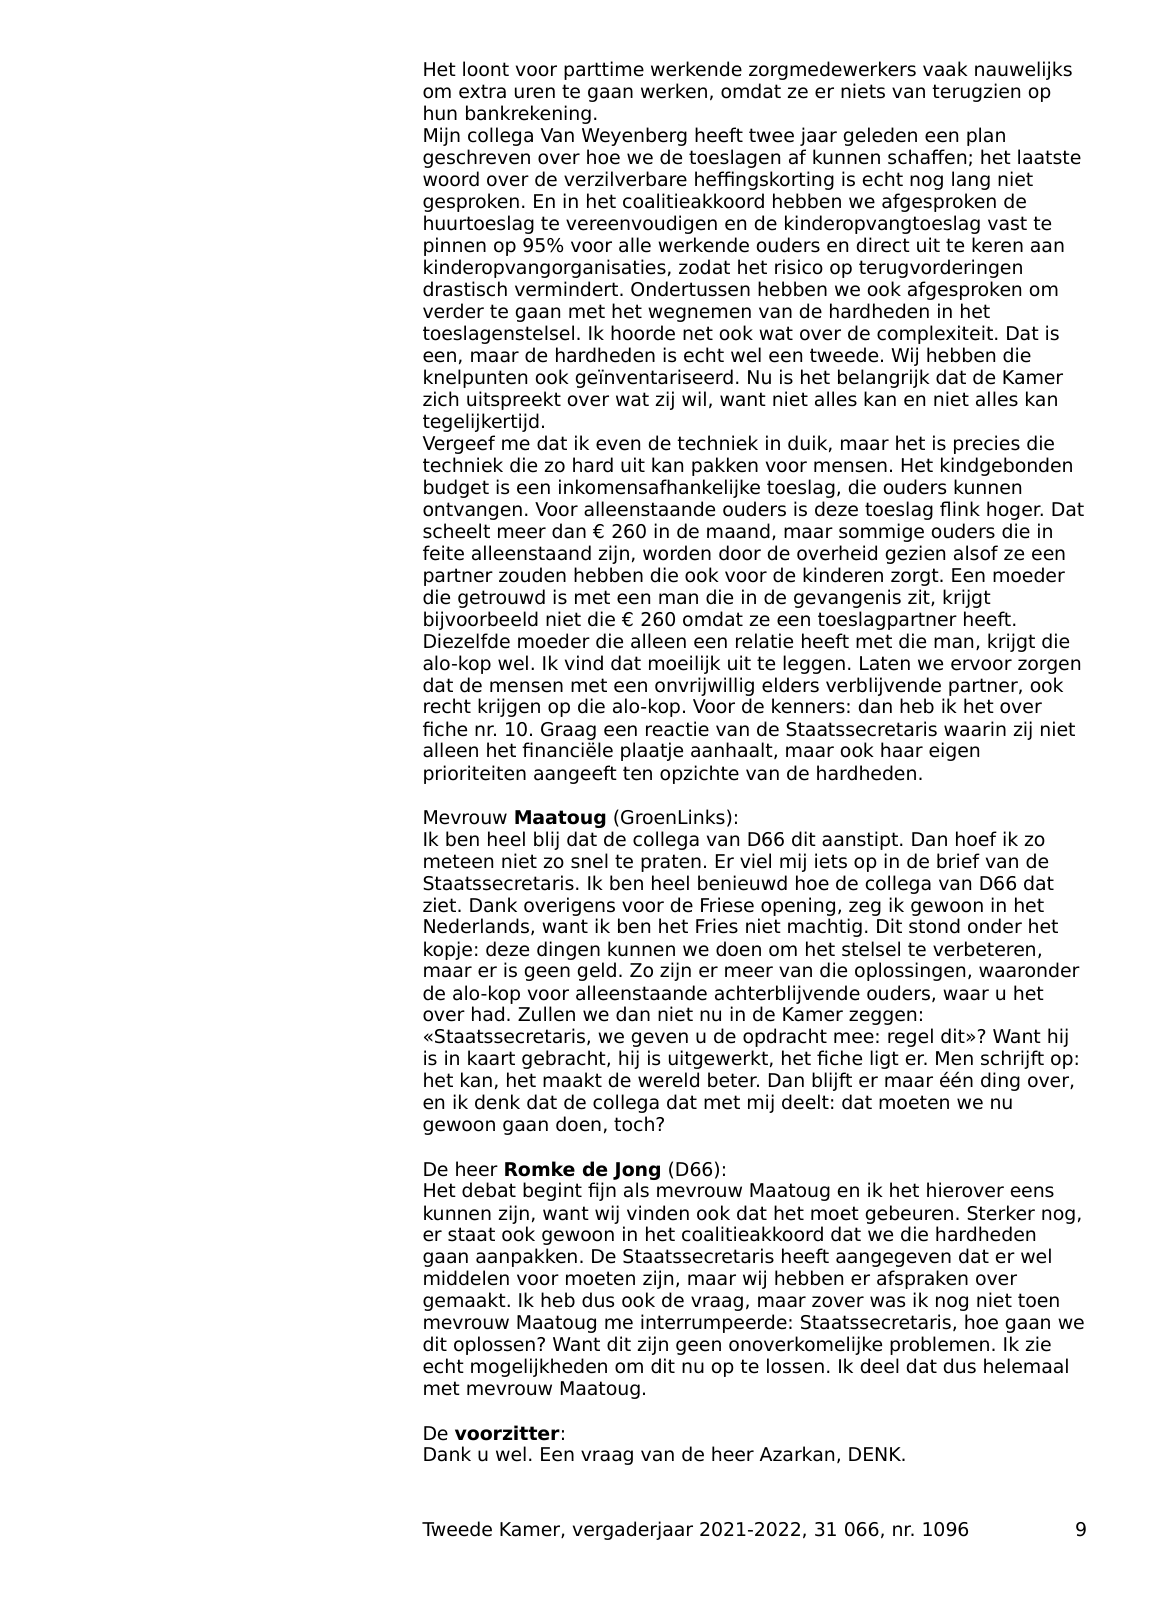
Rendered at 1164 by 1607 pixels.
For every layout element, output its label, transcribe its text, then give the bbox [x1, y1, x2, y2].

text Het debat begint fijn als mevrouw Maatoug en ik het hierover eens kunnen zijn, want wij vinden ook dat het moet gebeuren. Sterker nog, er staat ook gewoon in het coalitieakkoord dat we die hardheden gaan aanpakken. De Staatssecretaris heeft aangegeven dat er wel middelen voor moeten zijn, maar wij hebben er afspraken over gemaakt. Ik heb dus ook de vraag, maar zover was ik nog niet toen mevrouw Maatoug me interrumpeerde: Staatssecretaris, hoe gaan we dit oplossen? Want dit zijn geen onoverkomelijke problemen. Ik zie echt mogelijkheden om dit nu op te lossen. Ik deel dat dus helemaal met mevrouw Maatoug. [422, 1180, 1087, 1400]
text Dank u wel. Een vraag van de heer Azarkan, DENK. [422, 1444, 1087, 1466]
text Mijn collega Van Weyenberg heeft twee jaar geleden een plan geschreven over hoe we de toeslagen af kunnen schaffen; het laatste woord over de verzilverbare heffingskorting is echt nog lang niet gesproken. En in het coalitieakkoord hebben we afgesproken de huurtoeslag te vereenvoudigen en de kinderopvangtoeslag vast te pinnen op 95% voor alle werkende ouders en direct uit te keren aan kinderopvangorganisaties, zodat het risico op terugvorderingen drastisch vermindert. Ondertussen hebben we ook afgesproken om verder te gaan met het wegnemen van de hardheden in het toeslagenstelsel. Ik hoorde net ook wat over de complexiteit. Dat is een, maar de hardheden is echt wel een tweede. Wij hebben die knelpunten ook geïnventariseerd. Nu is het belangrijk dat de Kamer zich uitspreekt over wat zij wil, want niet alles kan en niet alles kan tegelijkertijd. [422, 125, 1087, 433]
text Vergeef me dat ik even de techniek in duik, maar het is precies die techniek die zo hard uit kan pakken voor mensen. Het kindgebonden budget is een inkomensafhankelijke toeslag, die ouders kunnen ontvangen. Voor alleenstaande ouders is deze toeslag flink hoger. Dat scheelt meer dan € 260 in de maand, maar sommige ouders die in feite alleenstaand zijn, worden door de overheid gezien alsof ze een partner zouden hebben die ook voor de kinderen zorgt. Een moeder die getrouwd is met een man die in de gevangenis zit, krijgt bijvoorbeeld niet die € 260 omdat ze een toeslagpartner heeft. Diezelfde moeder die alleen een relatie heeft met die man, krijgt die alo-kop wel. Ik vind dat moeilijk uit te leggen. Laten we ervoor zorgen dat de mensen met een onvrijwillig elders verblijvende partner, ook recht krijgen op die alo-kop. Voor de kenners: dan heb ik het over fiche nr. 10. Graag een reactie van de Staatssecretaris waarin zij niet alleen het financiële plaatje aanhaalt, maar ook haar eigen prioriteiten aangeeft ten opzichte van de hardheden. [422, 433, 1087, 784]
text Het loont voor parttime werkende zorgmedewerkers vaak nauwelijks om extra uren te gaan werken, omdat ze er niets van terugzien op hun bankrekening. [422, 59, 1087, 125]
text De heer Romke de Jong (D66): [422, 1158, 1087, 1180]
text Ik ben heel blij dat de collega van D66 dit aanstipt. Dan hoef ik zo meteen niet zo snel te praten. Er viel mij iets op in de brief van de Staatssecretaris. Ik ben heel benieuwd hoe de collega van D66 dat ziet. Dank overigens voor de Friese opening, zeg ik gewoon in het Nederlands, want ik ben het Fries niet machtig. Dit stond onder het kopje: deze dingen kunnen we doen om het stelsel te verbeteren, maar er is geen geld. Zo zijn er meer van die oplossingen, waaronder de alo-kop voor alleenstaande achterblijvende ouders, waar u het over had. Zullen we dan niet nu in de Kamer zeggen: «Staatssecretaris, we geven u de opdracht mee: regel dit»? Want hij is in kaart gebracht, hij is uitgewerkt, het fiche ligt er. Men schrijft op: het kan, het maakt de wereld beter. Dan blijft er maar één ding over, en ik denk dat de collega dat met mij deelt: dat moeten we nu gewoon gaan doen, toch? [422, 828, 1087, 1136]
text De voorzitter: [422, 1422, 1087, 1444]
text Mevrouw Maatoug (GroenLinks): [422, 807, 1087, 828]
